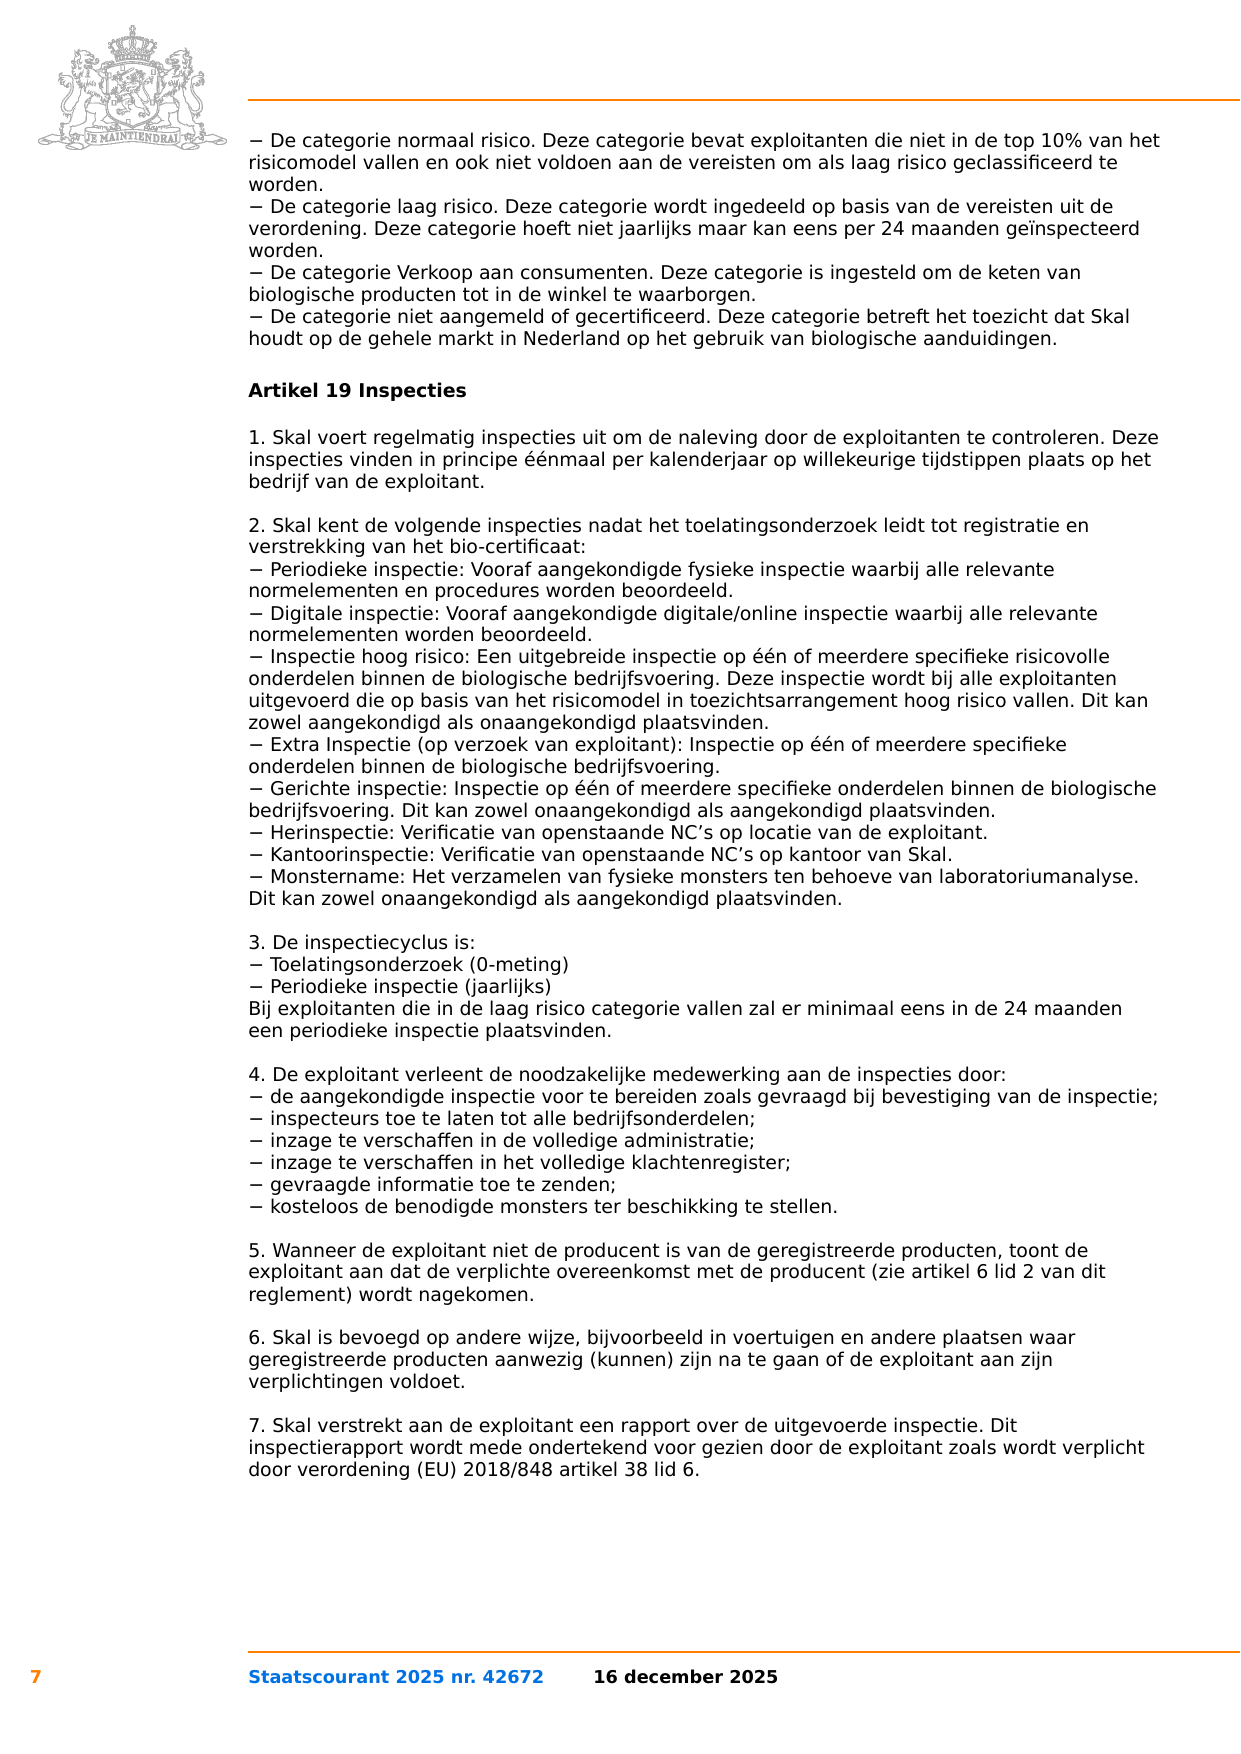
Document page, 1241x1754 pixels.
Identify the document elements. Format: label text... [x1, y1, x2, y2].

text − kosteloos de benodigde monsters ter beschikking te stellen. [248, 1196, 1163, 1218]
text − Digitale inspectie: Vooraf aangekondigde digitale/online inspectie waarbij alle relevante normelementen worden beoordeeld. [248, 602, 1163, 646]
text 2. Skal kent de volgende inspecties nadat het toelatingsonderzoek leidt tot registratie en verstrekking van het bio-certificaat: [248, 514, 1163, 558]
text − Periodieke inspectie: Vooraf aangekondigde fysieke inspectie waarbij alle relevante normelementen en procedures worden beoordeeld. [248, 558, 1163, 602]
text − Inspectie hoog risico: Een uitgebreide inspectie op één of meerdere specifieke risicovolle onderdelen binnen de biologische bedrijfsvoering. Deze inspectie wordt bij alle exploitanten uitgevoerd die op basis van het risicomodel in toezichtsarrangement hoog risico vallen. Dit kan zowel aangekondigd als onaangekondigd plaatsvinden. [248, 646, 1163, 734]
text 3. De inspectiecyclus is: [248, 932, 1163, 954]
text 5. Wanneer de exploitant niet de producent is van de geregistreerde producten, toont de exploitant aan dat de verplichte overeenkomst met de producent (zie artikel 6 lid 2 van dit reglement) wordt nagekomen. [248, 1239, 1163, 1305]
text − Extra Inspectie (op verzoek van exploitant): Inspectie op één of meerdere specifieke onderdelen binnen de biologische bedrijfsvoering. [248, 734, 1163, 778]
text − inzage te verschaffen in het volledige klachtenregister; [248, 1152, 1163, 1174]
text − Monstername: Het verzamelen van fysieke monsters ten behoeve van laboratoriumanalyse. Dit kan zowel onaangekondigd als aangekondigd plaatsvinden. [248, 866, 1163, 910]
subtitle Artikel 19 Inspecties [248, 380, 1163, 402]
text − Herinspectie: Verificatie van openstaande NC’s op locatie van de exploitant. [248, 822, 1163, 844]
text − Toelatingsonderzoek (0-meting) [248, 954, 1163, 976]
text − de aangekondigde inspectie voor te bereiden zoals gevraagd bij bevestiging van de inspectie; [248, 1086, 1163, 1108]
text − inspecteurs toe te laten tot alle bedrijfsonderdelen; [248, 1108, 1163, 1130]
text − Gerichte inspectie: Inspectie op één of meerdere specifieke onderdelen binnen de biologische bedrijfsvoering. Dit kan zowel onaangekondigd als aangekondigd plaatsvinden. [248, 778, 1163, 822]
text − De categorie niet aangemeld of gecertificeerd. Deze categorie betreft het toezicht dat Skal houdt op de gehele markt in Nederland op het gebruik van biologische aanduidingen. [248, 306, 1163, 350]
text − De categorie normaal risico. Deze categorie bevat exploitanten die niet in de top 10% van het risicomodel vallen en ook niet voldoen aan de vereisten om als laag risico geclassificeerd te worden. [248, 130, 1163, 196]
text − De categorie Verkoop aan consumenten. Deze categorie is ingesteld om de keten van biologische producten tot in de winkel te waarborgen. [248, 262, 1163, 306]
text − Kantoorinspectie: Verificatie van openstaande NC’s op kantoor van Skal. [248, 844, 1163, 866]
text 7. Skal verstrekt aan de exploitant een rapport over de uitgevoerde inspectie. Dit inspectierapport wordt mede ondertekend voor gezien door de exploitant zoals wordt verplicht door verordening (EU) 2018/848 artikel 38 lid 6. [248, 1415, 1163, 1481]
text − inzage te verschaffen in de volledige administratie; [248, 1130, 1163, 1152]
text 4. De exploitant verleent de noodzakelijke medewerking aan de inspecties door: [248, 1064, 1163, 1086]
text 6. Skal is bevoegd op andere wijze, bijvoorbeeld in voertuigen en andere plaatsen waar geregistreerde producten aanwezig (kunnen) zijn na te gaan of de exploitant aan zijn verplichtingen voldoet. [248, 1327, 1163, 1393]
text − Periodieke inspectie (jaarlijks) [248, 976, 1163, 998]
picture [38, 25, 227, 150]
text Bij exploitanten die in de laag risico categorie vallen zal er minimaal eens in de 24 maanden een periodieke inspectie plaatsvinden. [248, 998, 1163, 1042]
text 1. Skal voert regelmatig inspecties uit om de naleving door de exploitanten te controleren. Deze inspecties vinden in principe éénmaal per kalenderjaar op willekeurige tijdstippen plaats op het bedrijf van de exploitant. [248, 427, 1163, 493]
text − De categorie laag risico. Deze categorie wordt ingedeeld op basis van de vereisten uit de verordening. Deze categorie hoeft niet jaarlijks maar kan eens per 24 maanden geïnspecteerd worden. [248, 196, 1163, 262]
text − gevraagde informatie toe te zenden; [248, 1174, 1163, 1196]
